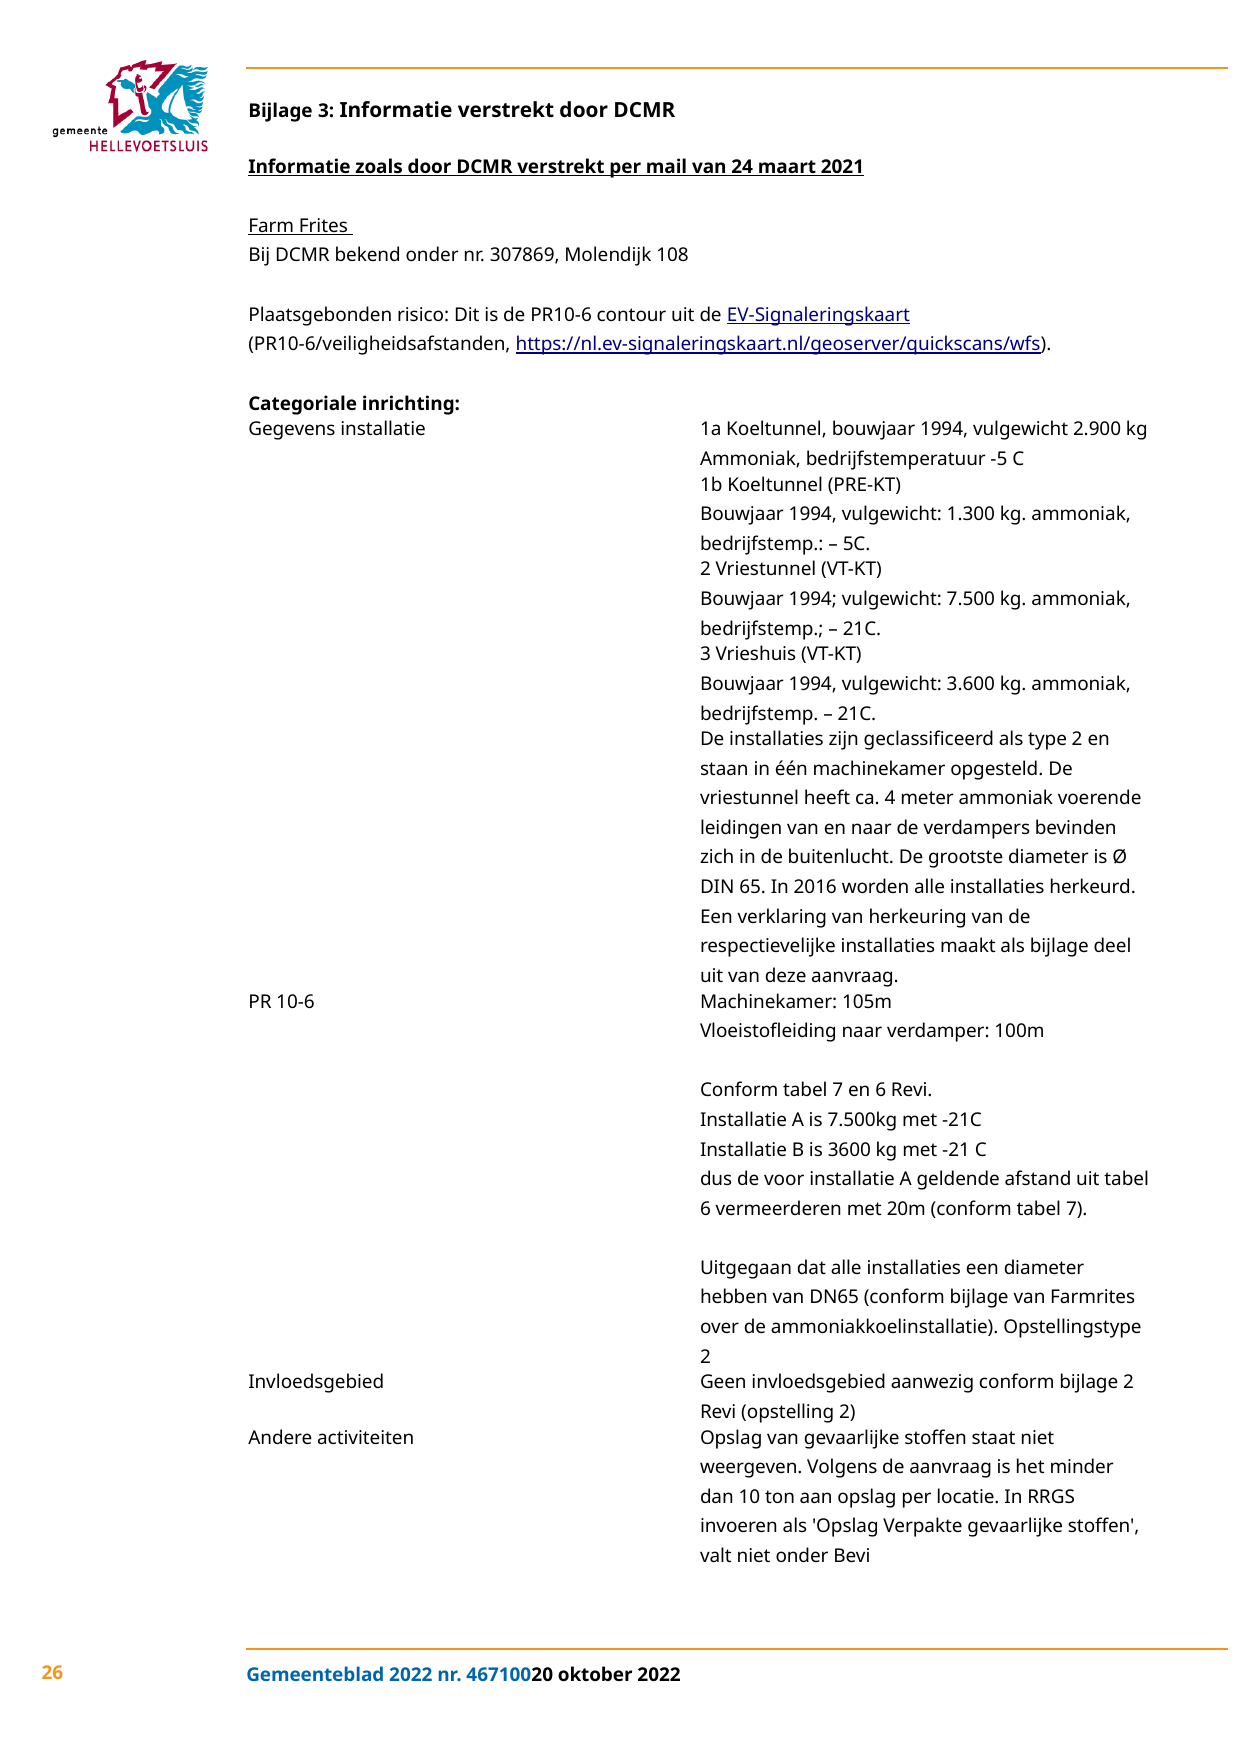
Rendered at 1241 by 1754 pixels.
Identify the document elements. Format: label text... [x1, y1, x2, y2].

table_cell Opslag van gevaarlijke stoffen staat niet weergeven. Volgens de aanvraag is het minder dan 10 ton aan opslag per locatie. In RRGS invoeren als 'Opslag Verpakte gevaarlijke stoffen', valt niet onder Bevi [700, 1424, 1152, 1568]
table_cell Invloedsgebied [248, 1369, 700, 1424]
table_cell 1a Koeltunnel, bouwjaar 1994, vulgewicht 2.900 kg Ammoniak, bedrijfstemperatuur -5 C [700, 415, 1152, 471]
table_cell [248, 641, 700, 725]
table_header [700, 390, 1152, 415]
table_cell Machinekamer: 105m Vloeistofleiding naar verdamper: 100m Conform tabel 7 en 6 Revi. Installatie A is 7.500kg met -21C Installatie B is 3600 kg met -21 C dus de voor installatie A geldende afstand uit tabel 6 vermeerderen met 20m (conform tabel 7). Uitgegaan dat alle installaties een diameter hebben van DN65 (conform bijlage van Farmrites over de ammoniakkoelinstallatie). Opstellingstype 2 [700, 988, 1152, 1368]
table_cell De installaties zijn geclassificeerd als type 2 en staan in één machinekamer opgesteld. De vriestunnel heeft ca. 4 meter ammoniak voerende leidingen van en naar de verdampers bevinden zich in de buitenlucht. De grootste diameter is Ø DIN 65. In 2016 worden alle installaties herkeurd. Een verklaring van herkeuring van de respectievelijke installaties maakt als bijlage deel uit van deze aanvraag. [700, 725, 1152, 988]
table_cell PR 10-6 [248, 988, 700, 1368]
table_cell Geen invloedsgebied aanwezig conform bijlage 2 Revi (opstelling 2) [700, 1369, 1152, 1424]
text Bijlage 3: Informatie verstrekt door DCMR [248, 95, 1152, 123]
text Plaatsgebonden risico: Dit is de PR10-6 contour uit de EV-Signaleringskaart (PR10-6/veiligheidsafstanden, https://nl.ev-signaleringskaart.nl/geoserver/quickscans/wfs). [248, 301, 1152, 356]
table_cell 2 Vriestunnel (VT-KT) Bouwjaar 1994; vulgewicht: 7.500 kg. ammoniak, bedrijfstemp.; – 21C. [700, 556, 1152, 641]
text Farm Frites [248, 212, 1152, 238]
table_cell 3 Vrieshuis (VT-KT) Bouwjaar 1994, vulgewicht: 3.600 kg. ammoniak, bedrijfstemp. – 21C. [700, 641, 1152, 725]
text Bij DCMR bekend onder nr. 307869, Molendijk 108 [248, 242, 1152, 267]
table_header Categoriale inrichting: [248, 390, 700, 415]
text Informatie zoals door DCMR verstrekt per mail van 24 maart 2021 [248, 153, 1152, 179]
table_cell Andere activiteiten [248, 1424, 700, 1568]
table_cell Gegevens installatie [248, 415, 700, 471]
table_cell [248, 556, 700, 641]
table_cell [248, 725, 700, 988]
table_cell [248, 471, 700, 556]
picture [41, 47, 231, 172]
table_cell 1b Koeltunnel (PRE-KT) Bouwjaar 1994, vulgewicht: 1.300 kg. ammoniak, bedrijfstemp.: – 5C. [700, 471, 1152, 556]
